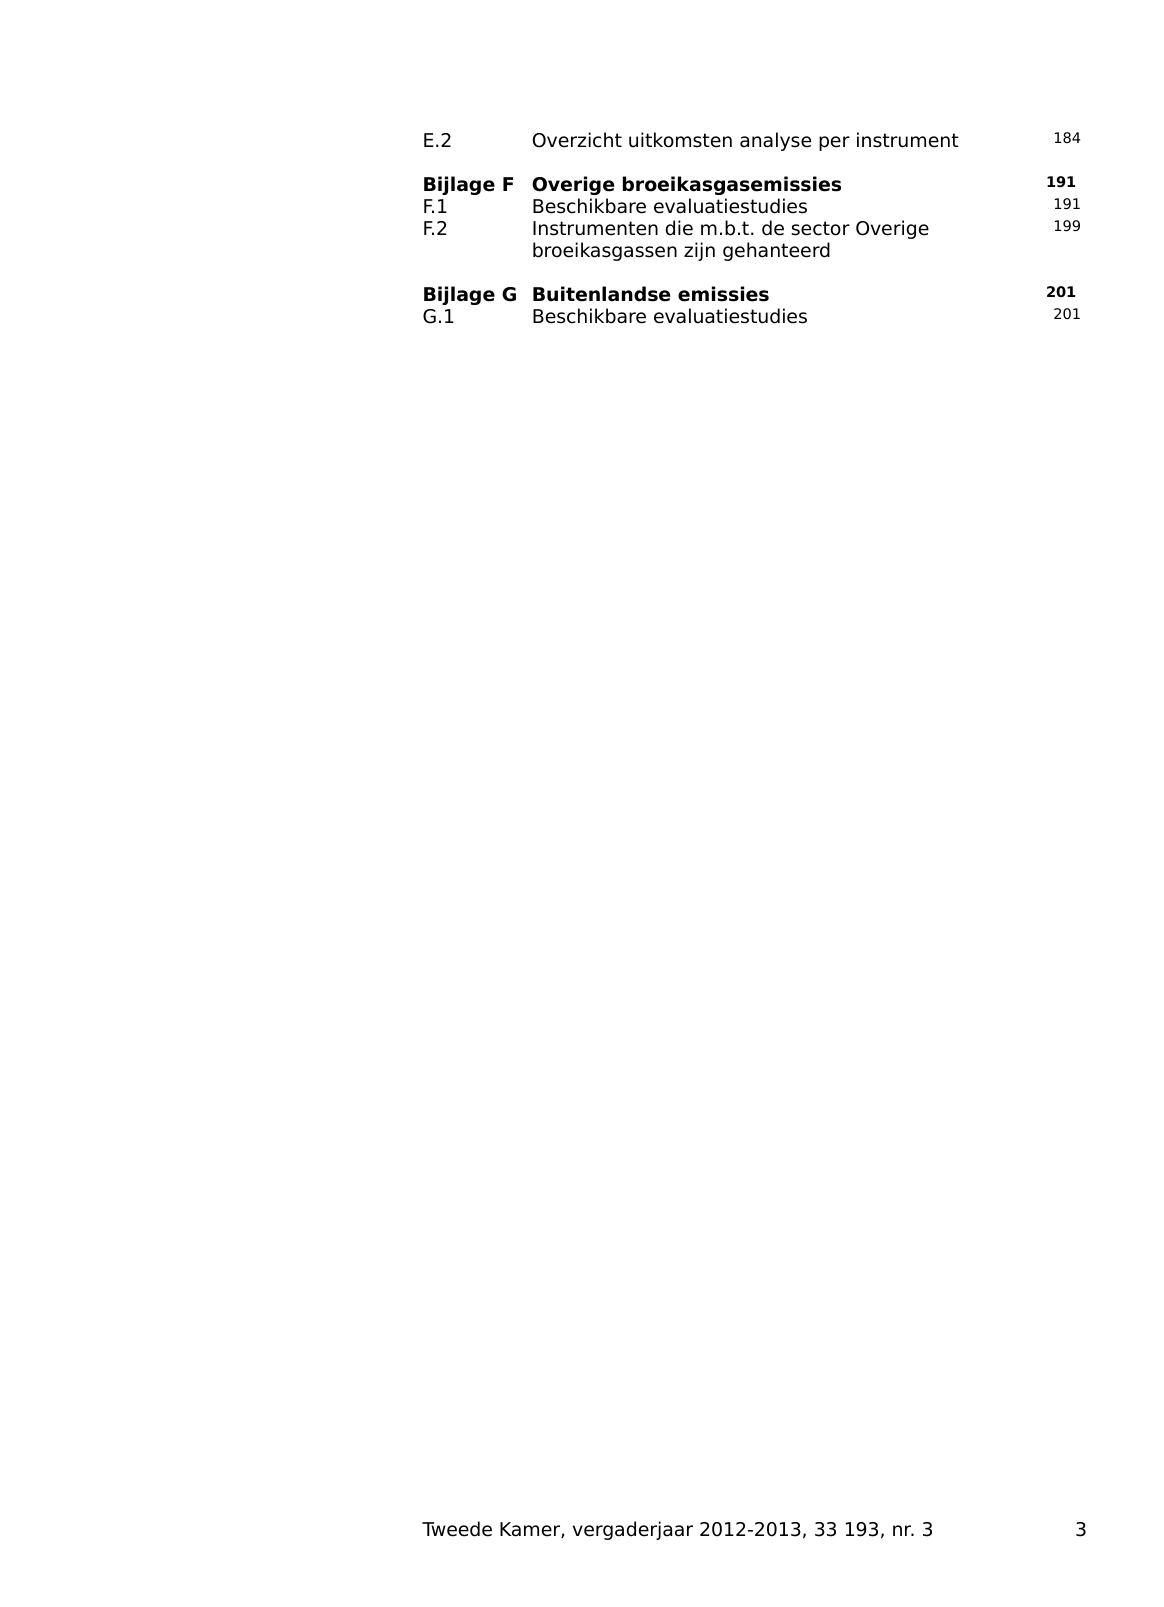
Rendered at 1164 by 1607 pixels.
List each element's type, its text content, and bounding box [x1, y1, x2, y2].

table_cell Bijlage F [422, 174, 526, 196]
table_cell [526, 262, 1028, 284]
table_cell [422, 152, 526, 174]
table_cell Beschikbare evaluatiestudies [526, 306, 1028, 328]
table_cell Overzicht uitkomsten analyse per instrument [526, 130, 1028, 152]
table_cell 184 [1028, 130, 1087, 152]
table_cell F.1 [422, 196, 526, 218]
table_cell Overige broeikasgasemissies [526, 174, 1028, 196]
table_cell Instrumenten die m.b.t. de sector Overige broeikasgassen zijn gehanteerd [526, 218, 1028, 262]
table_cell Bijlage G [422, 284, 526, 306]
table_cell [1028, 262, 1087, 284]
table_cell [526, 152, 1028, 174]
table_cell Beschikbare evaluatiestudies [526, 196, 1028, 218]
table_cell G.1 [422, 306, 526, 328]
table_cell E.2 [422, 130, 526, 152]
table_cell 191 [1028, 174, 1087, 196]
table_cell [422, 262, 526, 284]
table_cell 191 [1028, 196, 1087, 218]
table_cell F.2 [422, 218, 526, 262]
table_cell 201 [1028, 284, 1087, 306]
table_cell 199 [1028, 218, 1087, 262]
table_cell 201 [1028, 306, 1087, 328]
table_cell [1028, 152, 1087, 174]
table_cell Buitenlandse emissies [526, 284, 1028, 306]
